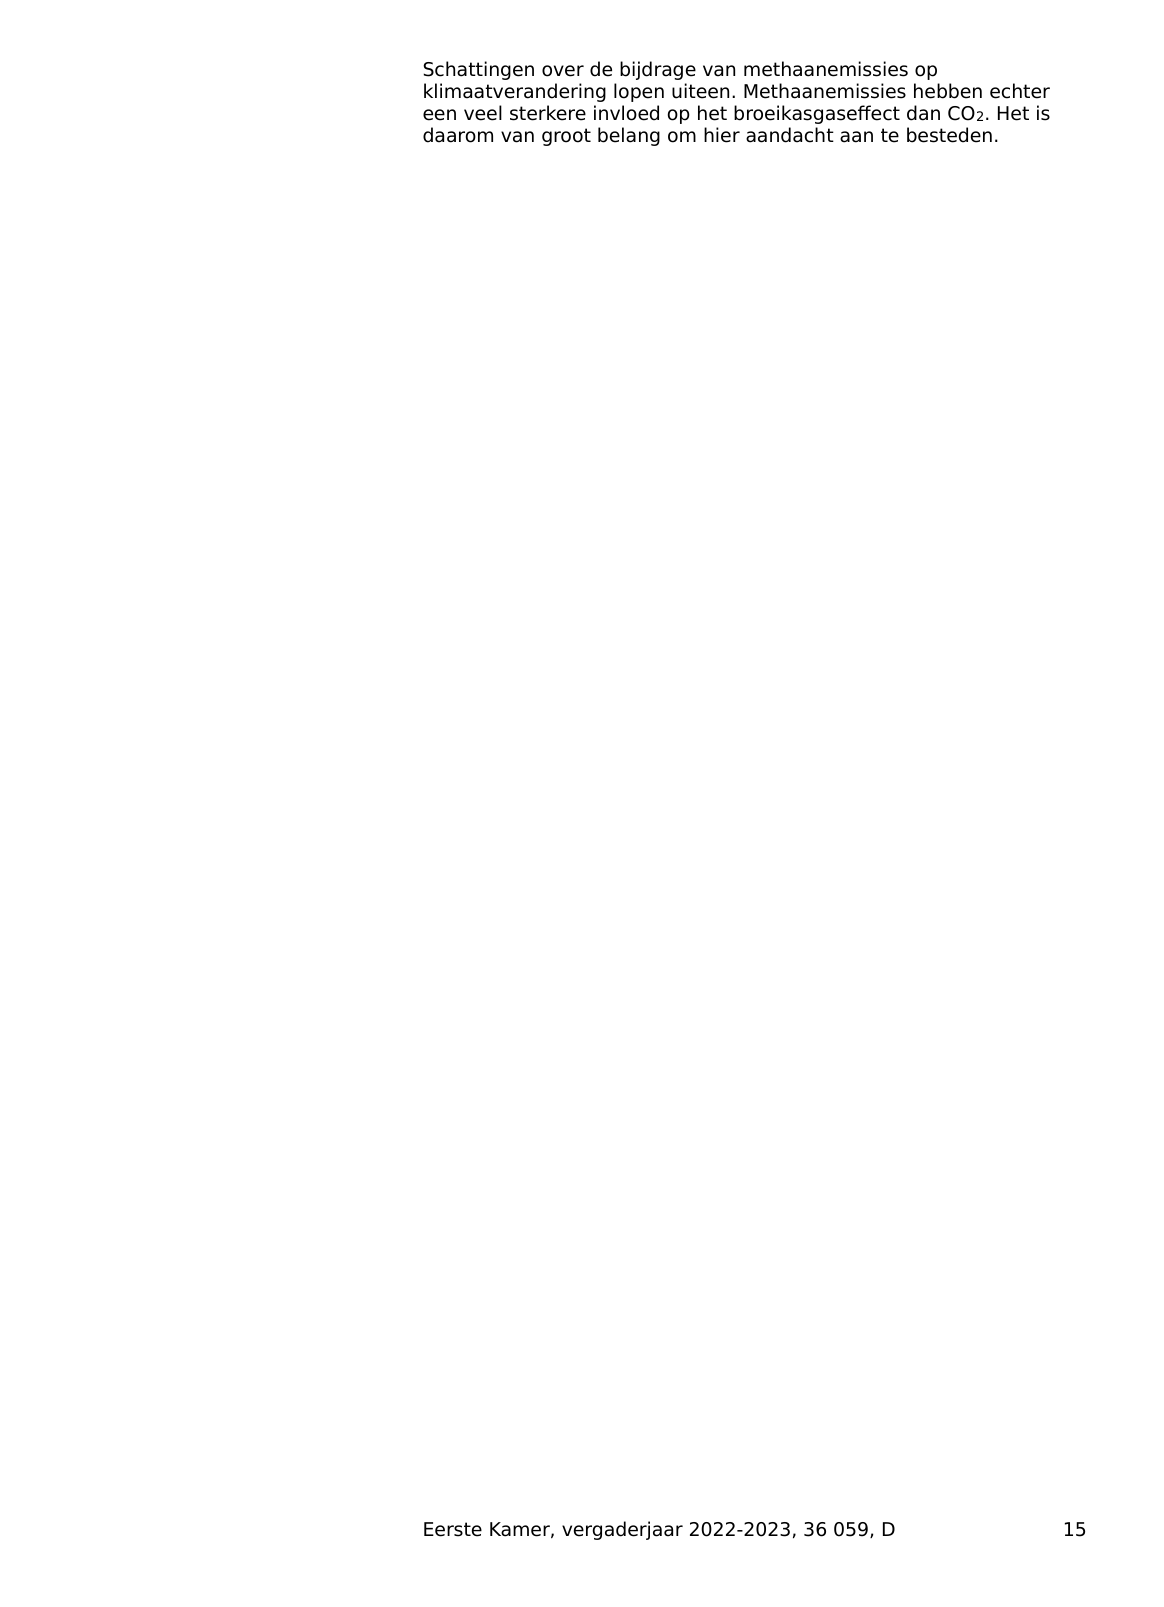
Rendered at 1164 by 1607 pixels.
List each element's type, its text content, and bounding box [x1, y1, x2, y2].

text Schattingen over de bijdrage van methaanemissies op klimaatverandering lopen uiteen. Methaanemissies hebben echter een veel sterkere invloed op het broeikasgaseffect dan CO2. Het is daarom van groot belang om hier aandacht aan te besteden. [422, 59, 1087, 147]
